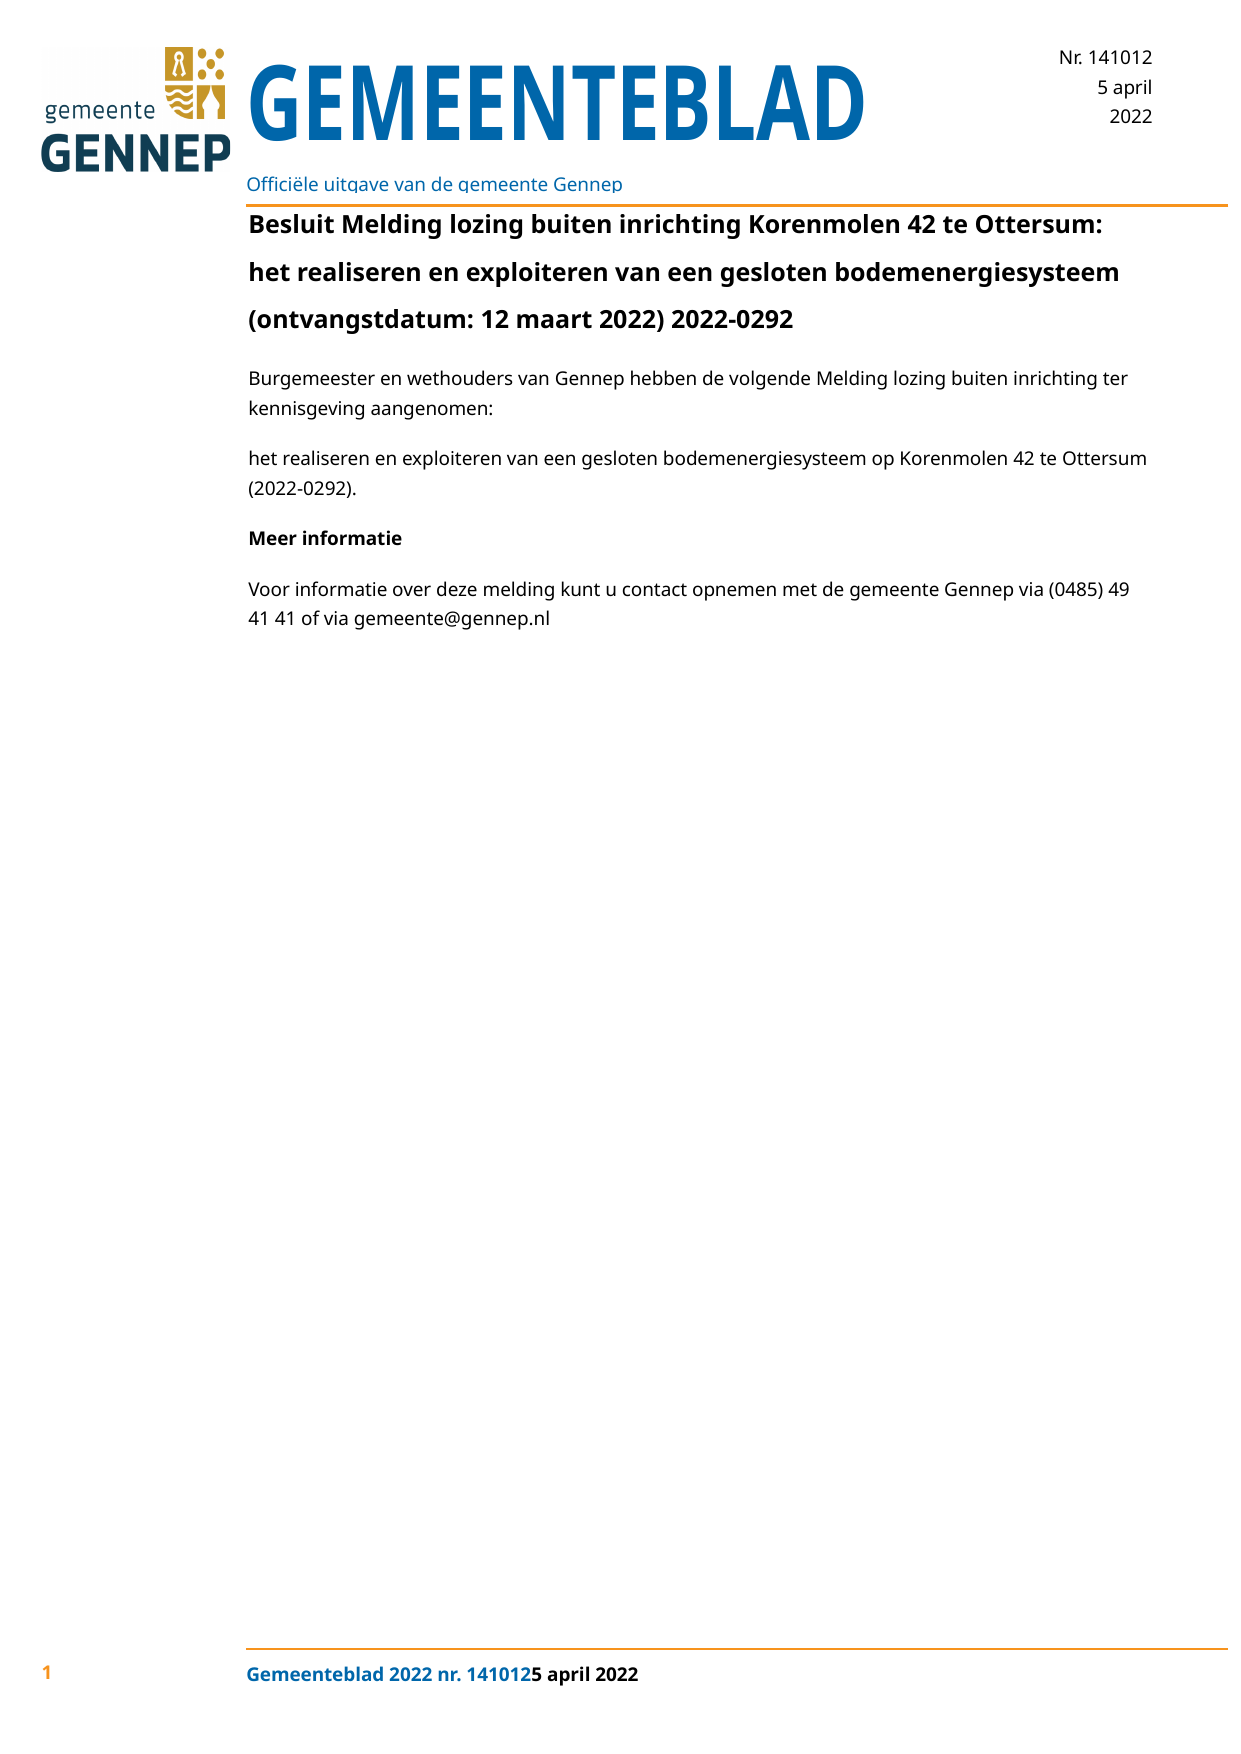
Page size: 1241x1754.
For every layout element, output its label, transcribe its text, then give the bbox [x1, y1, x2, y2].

text het realiseren en exploiteren van een gesloten bodemenergiesysteem op Korenmolen 42 te Ottersum (2022-0292). [248, 446, 1152, 501]
text Burgemeester en wethouders van Gennep hebben de volgende Melding lozing buiten inrichting ter kennisgeving aangenomen: [248, 366, 1152, 421]
text Meer informatie [248, 526, 1152, 551]
picture [41, 47, 231, 172]
text Besluit Melding lozing buiten inrichting Korenmolen 42 te Ottersum: het realiseren en exploiteren van een gesloten bodemenergiesysteem (ontvangstdatum: 12 maart 2022) 2022-0292 [248, 207, 1152, 336]
text Voor informatie over deze melding kunt u contact opnemen met de gemeente Gennep via (0485) 49 41 41 of via gemeente@gennep.nl [248, 576, 1152, 631]
